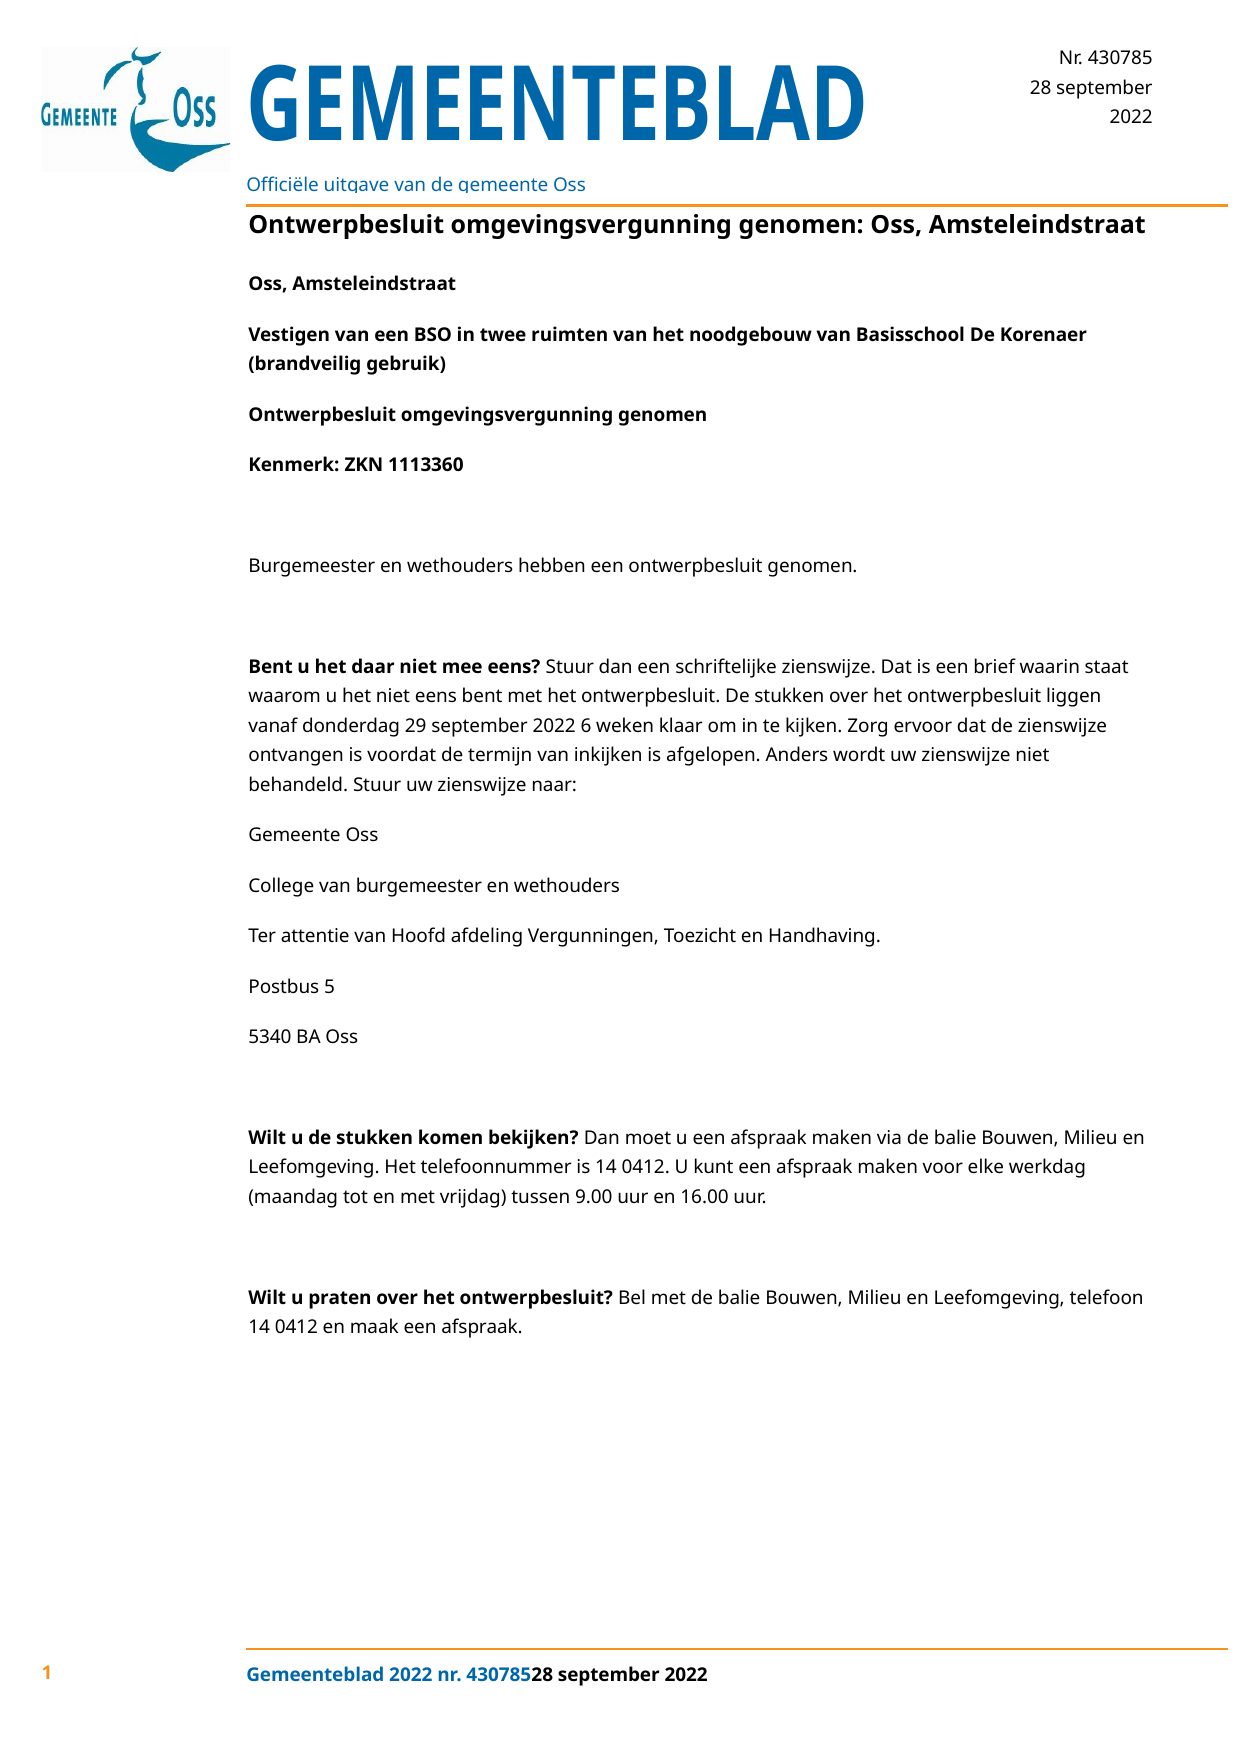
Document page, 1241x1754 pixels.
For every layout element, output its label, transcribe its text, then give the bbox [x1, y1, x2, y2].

text Gemeente Oss [248, 822, 1152, 847]
text Ter attentie van Hoofd afdeling Vergunningen, Toezicht en Handhaving. [248, 922, 1152, 948]
text Ontwerpbesluit omgevingsvergunning genomen: Oss, Amsteleindstraat [248, 207, 1152, 241]
text Postbus 5 [248, 973, 1152, 998]
text Kenmerk: ZKN 1113360 [248, 451, 1152, 477]
text Wilt u de stukken komen bekijken? Dan moet u een afspraak maken via de balie Bouwen, Milieu en Leefomgeving. Het telefoonnummer is 14 0412. U kunt een afspraak maken voor elke werkdag (maandag tot en met vrijdag) tussen 9.00 uur en 16.00 uur. [248, 1124, 1152, 1209]
text Ontwerpbesluit omgevingsvergunning genomen [248, 401, 1152, 426]
text College van burgemeester en wethouders [248, 872, 1152, 898]
text Vestigen van een BSO in twee ruimten van het noodgebouw van Basisschool De Korenaer (brandveilig gebruik) [248, 321, 1152, 376]
text Burgemeester en wethouders hebben een ontwerpbesluit genomen. [248, 552, 1152, 578]
picture [41, 47, 231, 172]
text Wilt u praten over het ontwerpbesluit? Bel met de balie Bouwen, Milieu en Leefomgeving, telefoon 14 0412 en maak een afspraak. [248, 1284, 1152, 1339]
text Oss, Amsteleindstraat [248, 270, 1152, 296]
text 5340 BA Oss [248, 1023, 1152, 1049]
text Bent u het daar niet mee eens? Stuur dan een schriftelijke zienswijze. Dat is een brief waarin staat waarom u het niet eens bent met het ontwerpbesluit. De stukken over het ontwerpbesluit liggen vanaf donderdag 29 september 2022 6 weken klaar om in te kijken. Zorg ervoor dat de zienswijze ontvangen is voordat de termijn van inkijken is afgelopen. Anders wordt uw zienswijze niet behandeld. Stuur uw zienswijze naar: [248, 653, 1152, 797]
